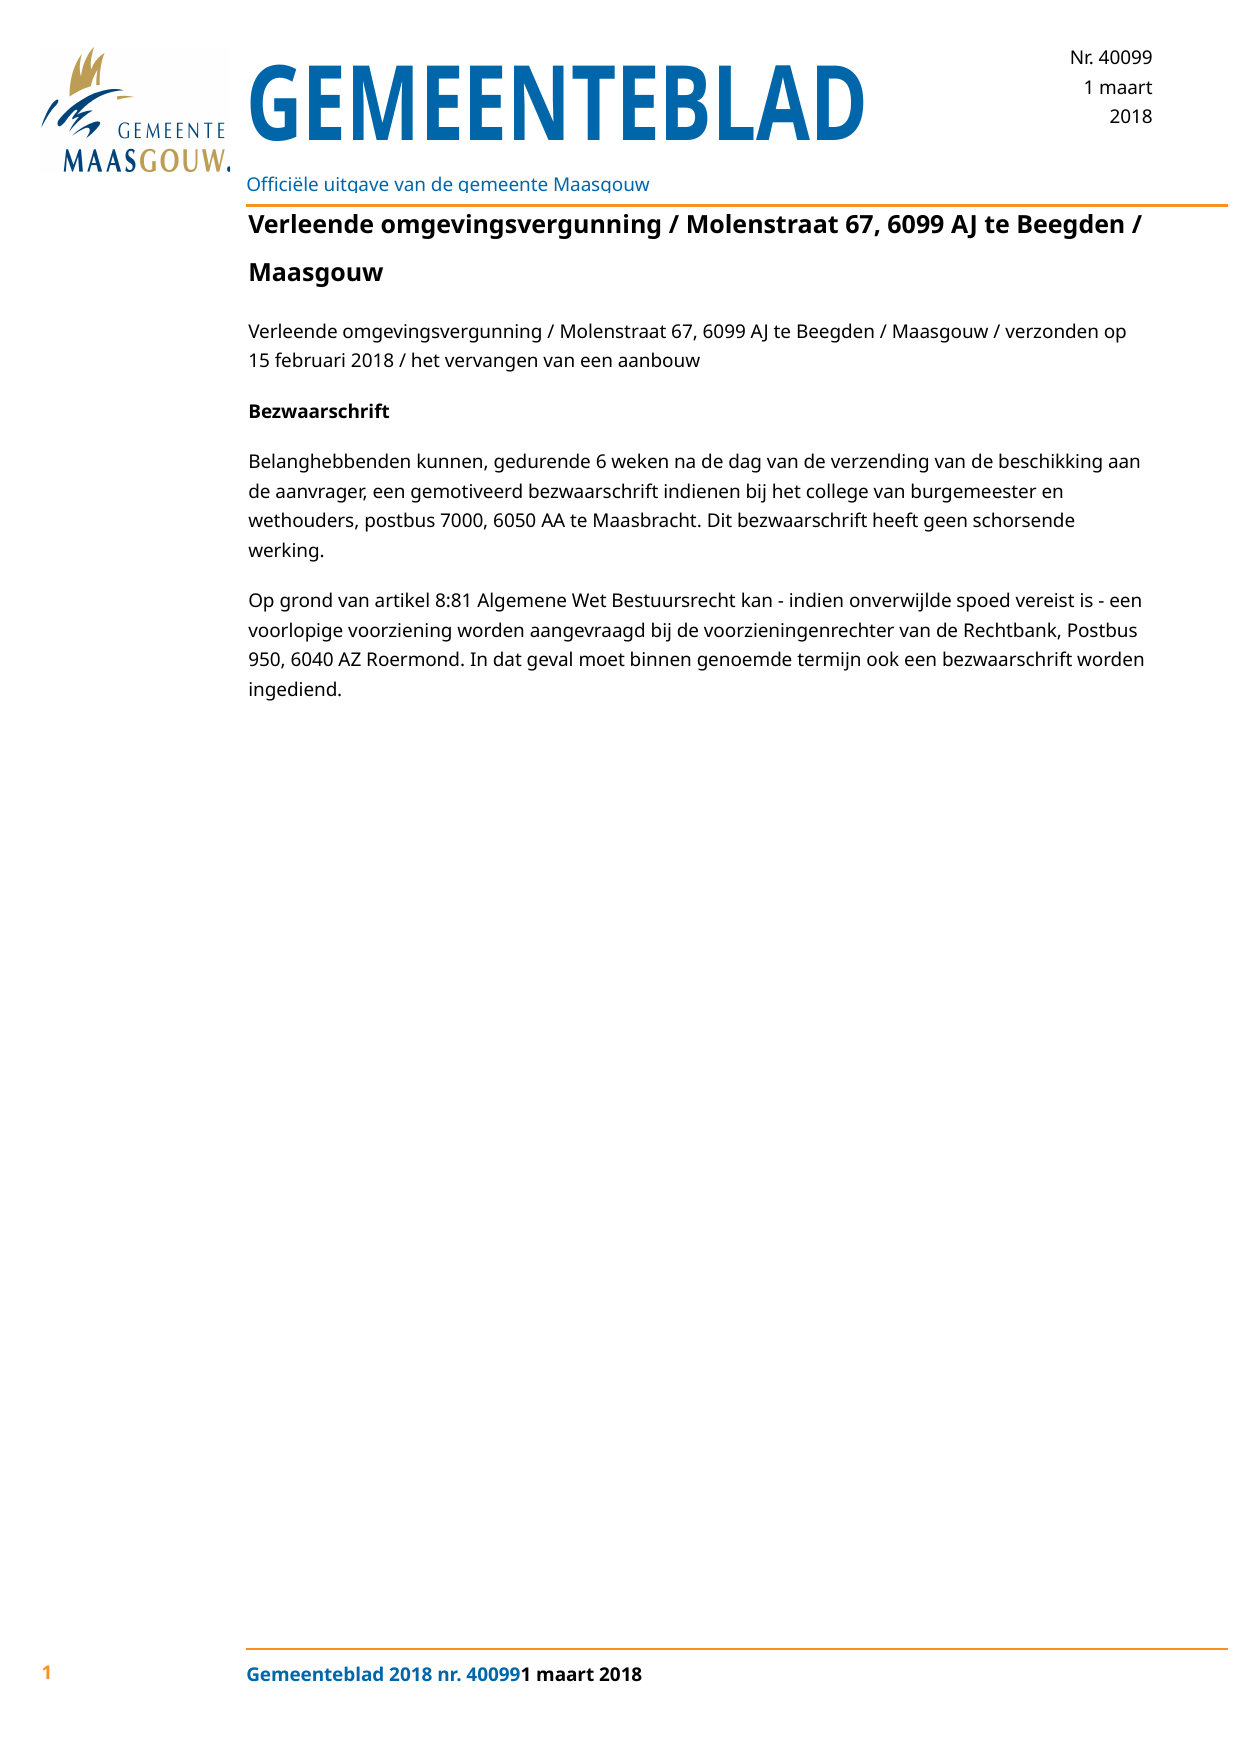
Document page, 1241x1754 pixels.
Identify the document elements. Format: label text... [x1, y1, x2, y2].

text Op grond van artikel 8:81 Algemene Wet Bestuursrecht kan - indien onverwijlde spoed vereist is - een voorlopige voorziening worden aangevraagd bij de voorzieningenrechter van de Rechtbank, Postbus 950, 6040 AZ Roermond. In dat geval moet binnen genoemde termijn ook een bezwaarschrift worden ingediend. [248, 587, 1152, 702]
text Bezwaarschrift [248, 398, 1152, 424]
text Belanghebbenden kunnen, gedurende 6 weken na de dag van de verzending van de beschikking aan de aanvrager, een gemotiveerd bezwaarschrift indienen bij het college van burgemeester en wethouders, postbus 7000, 6050 AA te Maasbracht. Dit bezwaarschrift heeft geen schorsende werking. [248, 448, 1152, 563]
picture [41, 47, 231, 172]
text Verleende omgevingsvergunning / Molenstraat 67, 6099 AJ te Beegden / Maasgouw / verzonden op 15 februari 2018 / het vervangen van een aanbouw [248, 318, 1152, 373]
text Verleende omgevingsvergunning / Molenstraat 67, 6099 AJ te Beegden / Maasgouw [248, 207, 1152, 288]
